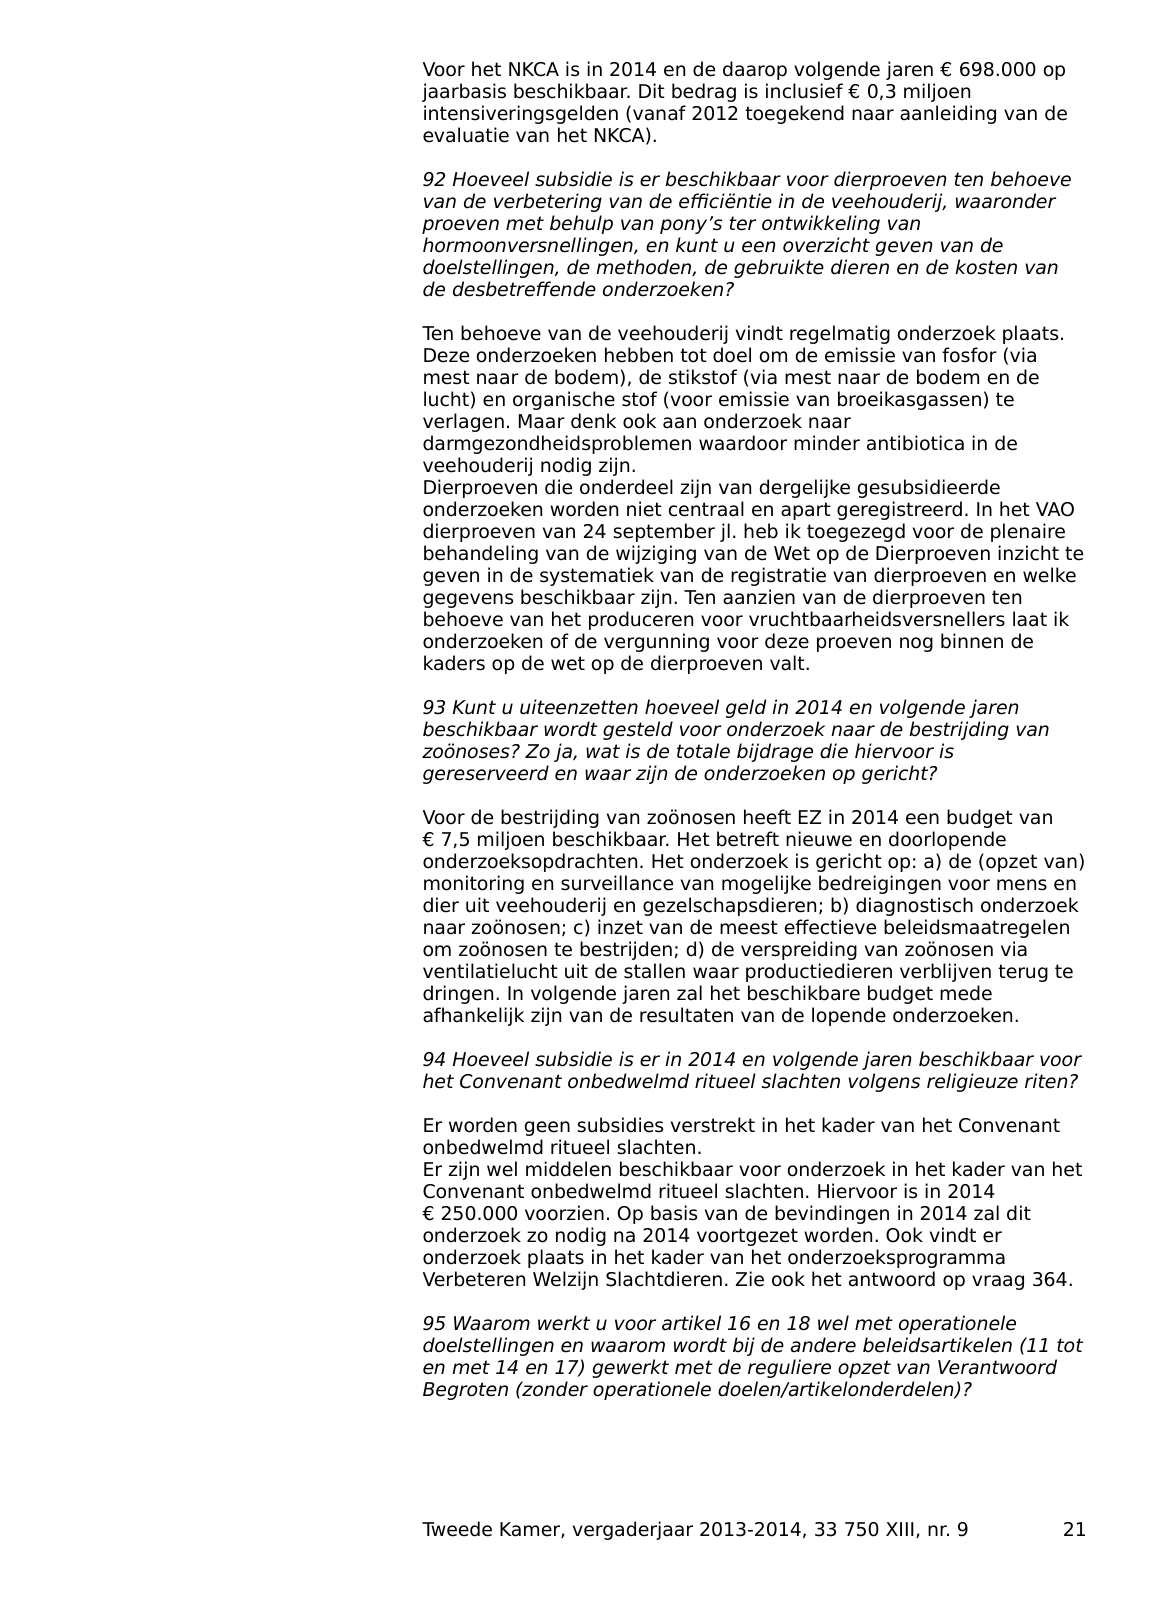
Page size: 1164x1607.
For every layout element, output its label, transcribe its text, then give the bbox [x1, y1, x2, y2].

text Ten behoeve van de veehouderij vindt regelmatig onderzoek plaats. Deze onderzoeken hebben tot doel om de emissie van fosfor (via mest naar de bodem), de stikstof (via mest naar de bodem en de lucht) en organische stof (voor emissie van broeikasgassen) te verlagen. Maar denk ook aan onderzoek naar darmgezondheidsproblemen waardoor minder antibiotica in de veehouderij nodig zijn. [422, 323, 1087, 477]
text 94 Hoeveel subsidie is er in 2014 en volgende jaren beschikbaar voor het Convenant onbedwelmd ritueel slachten volgens religieuze riten? [422, 1049, 1087, 1093]
text 93 Kunt u uiteenzetten hoeveel geld in 2014 en volgende jaren beschikbaar wordt gesteld voor onderzoek naar de bestrijding van zoönoses? Zo ja, wat is de totale bijdrage die hiervoor is gereserveerd en waar zijn de onderzoeken op gericht? [422, 697, 1087, 785]
text 95 Waarom werkt u voor artikel 16 en 18 wel met operationele doelstellingen en waarom wordt bij de andere beleidsartikelen (11 tot en met 14 en 17) gewerkt met de reguliere opzet van Verantwoord Begroten (zonder operationele doelen/artikelonderdelen)? [422, 1313, 1087, 1401]
text 92 Hoeveel subsidie is er beschikbaar voor dierproeven ten behoeve van de verbetering van de efficiëntie in de veehouderij, waaronder proeven met behulp van pony’s ter ontwikkeling van hormoonversnellingen, en kunt u een overzicht geven van de doelstellingen, de methoden, de gebruikte dieren en de kosten van de desbetreffende onderzoeken? [422, 169, 1087, 301]
text Voor het NKCA is in 2014 en de daarop volgende jaren € 698.000 op jaarbasis beschikbaar. Dit bedrag is inclusief € 0,3 miljoen intensiveringsgelden (vanaf 2012 toegekend naar aanleiding van de evaluatie van het NKCA). [422, 59, 1087, 147]
text Er worden geen subsidies verstrekt in het kader van het Convenant onbedwelmd ritueel slachten. [422, 1115, 1087, 1159]
text Dierproeven die onderdeel zijn van dergelijke gesubsidieerde onderzoeken worden niet centraal en apart geregistreerd. In het VAO dierproeven van 24 september jl. heb ik toegezegd voor de plenaire behandeling van de wijziging van de Wet op de Dierproeven inzicht te geven in de systematiek van de registratie van dierproeven en welke gegevens beschikbaar zijn. Ten aanzien van de dierproeven ten behoeve van het produceren voor vruchtbaarheidsversnellers laat ik onderzoeken of de vergunning voor deze proeven nog binnen de kaders op de wet op de dierproeven valt. [422, 477, 1087, 675]
text Voor de bestrijding van zoönosen heeft EZ in 2014 een budget van € 7,5 miljoen beschikbaar. Het betreft nieuwe en doorlopende onderzoeksopdrachten. Het onderzoek is gericht op: a) de (opzet van) monitoring en surveillance van mogelijke bedreigingen voor mens en dier uit veehouderij en gezelschapsdieren; b) diagnostisch onderzoek naar zoönosen; c) inzet van de meest effectieve beleidsmaatregelen om zoönosen te bestrijden; d) de verspreiding van zoönosen via ventilatielucht uit de stallen waar productiedieren verblijven terug te dringen. In volgende jaren zal het beschikbare budget mede afhankelijk zijn van de resultaten van de lopende onderzoeken. [422, 807, 1087, 1027]
text Er zijn wel middelen beschikbaar voor onderzoek in het kader van het Convenant onbedwelmd ritueel slachten. Hiervoor is in 2014 € 250.000 voorzien. Op basis van de bevindingen in 2014 zal dit onderzoek zo nodig na 2014 voortgezet worden. Ook vindt er onderzoek plaats in het kader van het onderzoeksprogramma Verbeteren Welzijn Slachtdieren. Zie ook het antwoord op vraag 364. [422, 1159, 1087, 1291]
